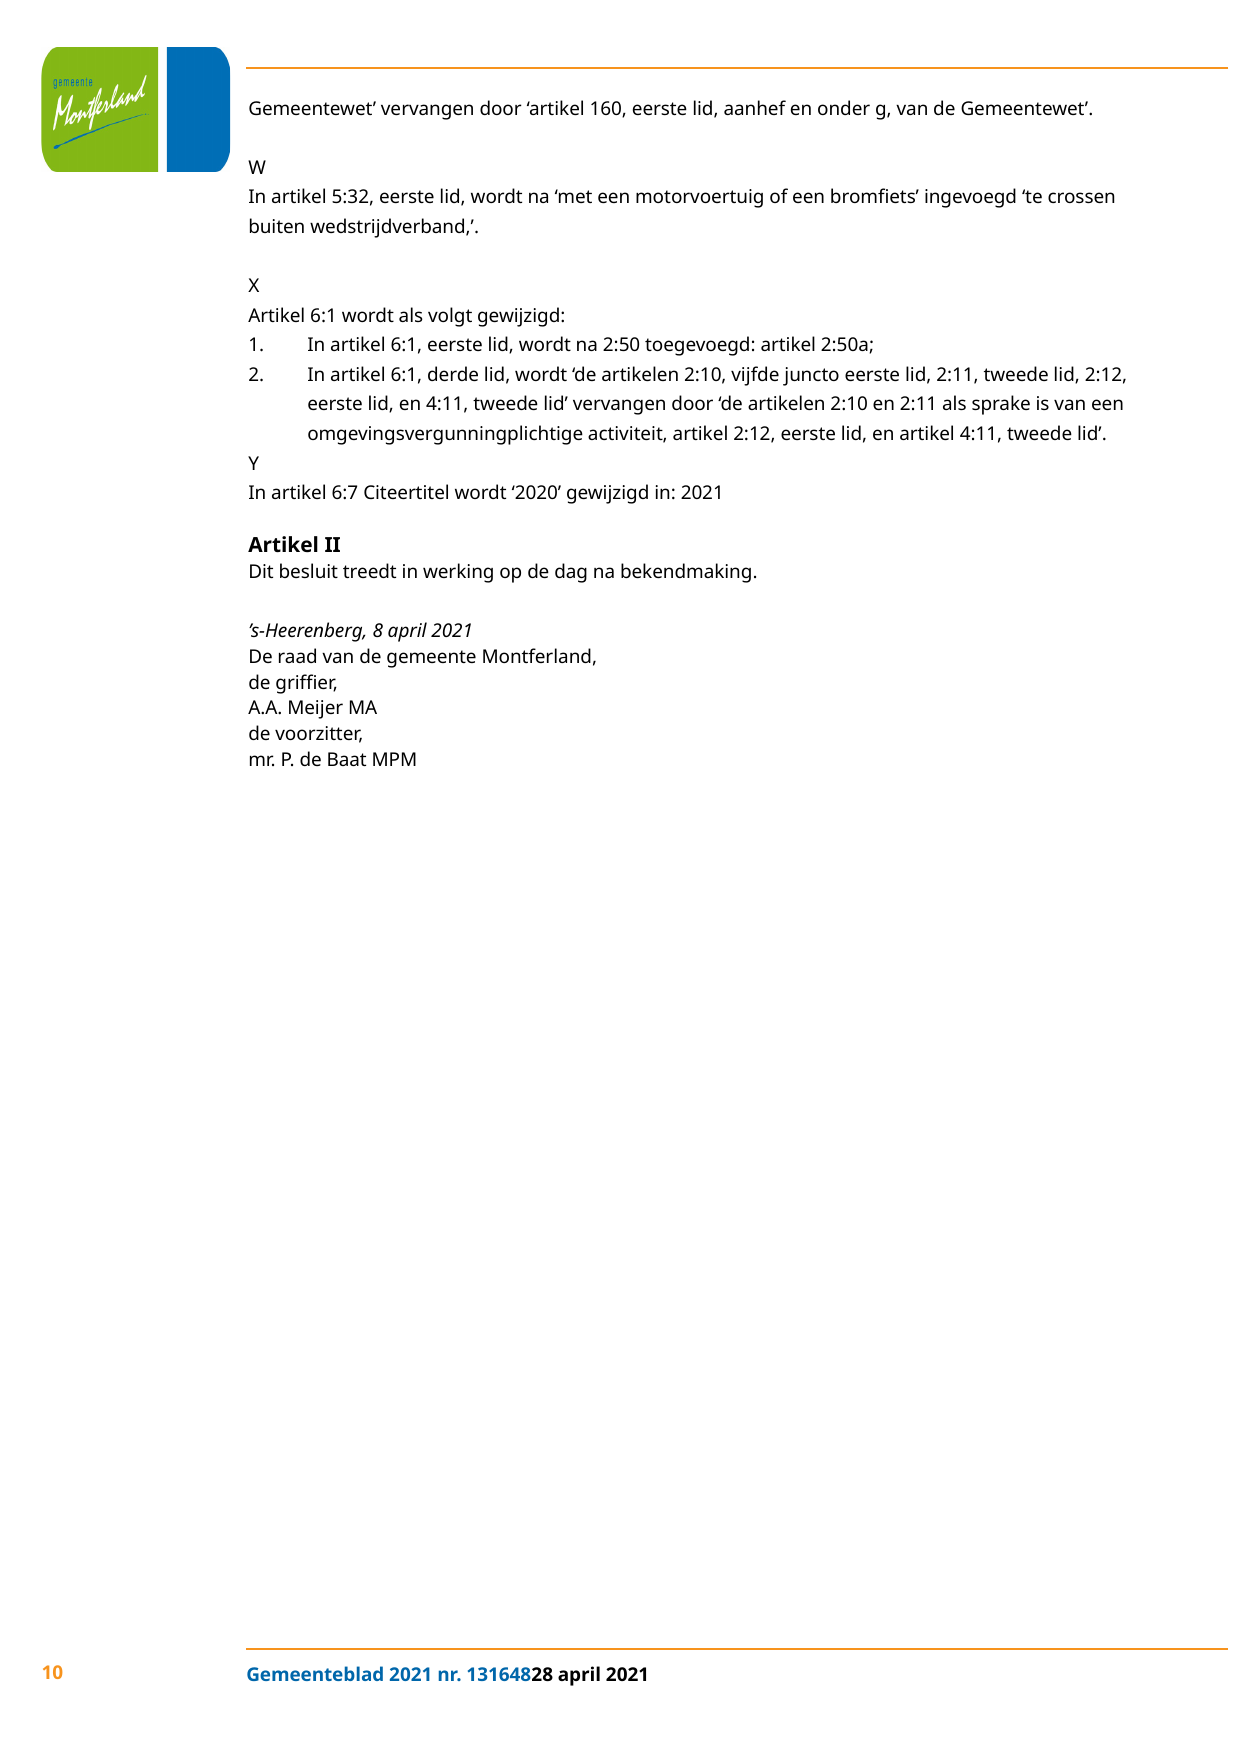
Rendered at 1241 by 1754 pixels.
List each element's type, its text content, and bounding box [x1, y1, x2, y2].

text mr. P. de Baat MPM [248, 746, 1152, 772]
text W [248, 154, 1152, 180]
text ’s-Heerenberg, 8 april 2021 [248, 617, 1152, 643]
text de griffier, [248, 669, 1152, 694]
text In artikel 6:7 Citeertitel wordt ‘2020’ gewijzigd in: 2021 [248, 479, 1152, 505]
text In artikel 5:32, eerste lid, wordt na ‘met een motorvoertuig of een bromfiets’ ingevoegd ‘te crossen buiten wedstrijdverband,’. [248, 183, 1152, 239]
text Y [248, 450, 1152, 476]
picture [41, 47, 231, 172]
text X [248, 272, 1152, 298]
list In artikel 6:1, derde lid, wordt ‘de artikelen 2:10, vijfde juncto eerste lid, 2:11, tweede lid, 2:12, eerste lid, en 4:11, tweede lid’ vervangen door ‘de artikelen 2:10 en 2:11 als sprake is van een omgevingsvergunningplichtige activiteit, artikel 2:12, eerste lid, en artikel 4:11, tweede lid’. [248, 361, 1152, 446]
text De raad van de gemeente Montferland, [248, 643, 1152, 669]
text Artikel II [248, 530, 1152, 558]
text de voorzitter, [248, 720, 1152, 746]
text Dit besluit treedt in werking op de dag na bekendmaking. [248, 558, 1152, 584]
text Gemeentewet’ vervangen door ‘artikel 160, eerste lid, aanhef en onder g, van de Gemeentewet’. [248, 95, 1152, 121]
text A.A. Meijer MA [248, 694, 1152, 720]
list In artikel 6:1, eerste lid, wordt na 2:50 toegevoegd: artikel 2:50a; [248, 331, 1152, 357]
text Artikel 6:1 wordt als volgt gewijzigd: [248, 302, 1152, 328]
